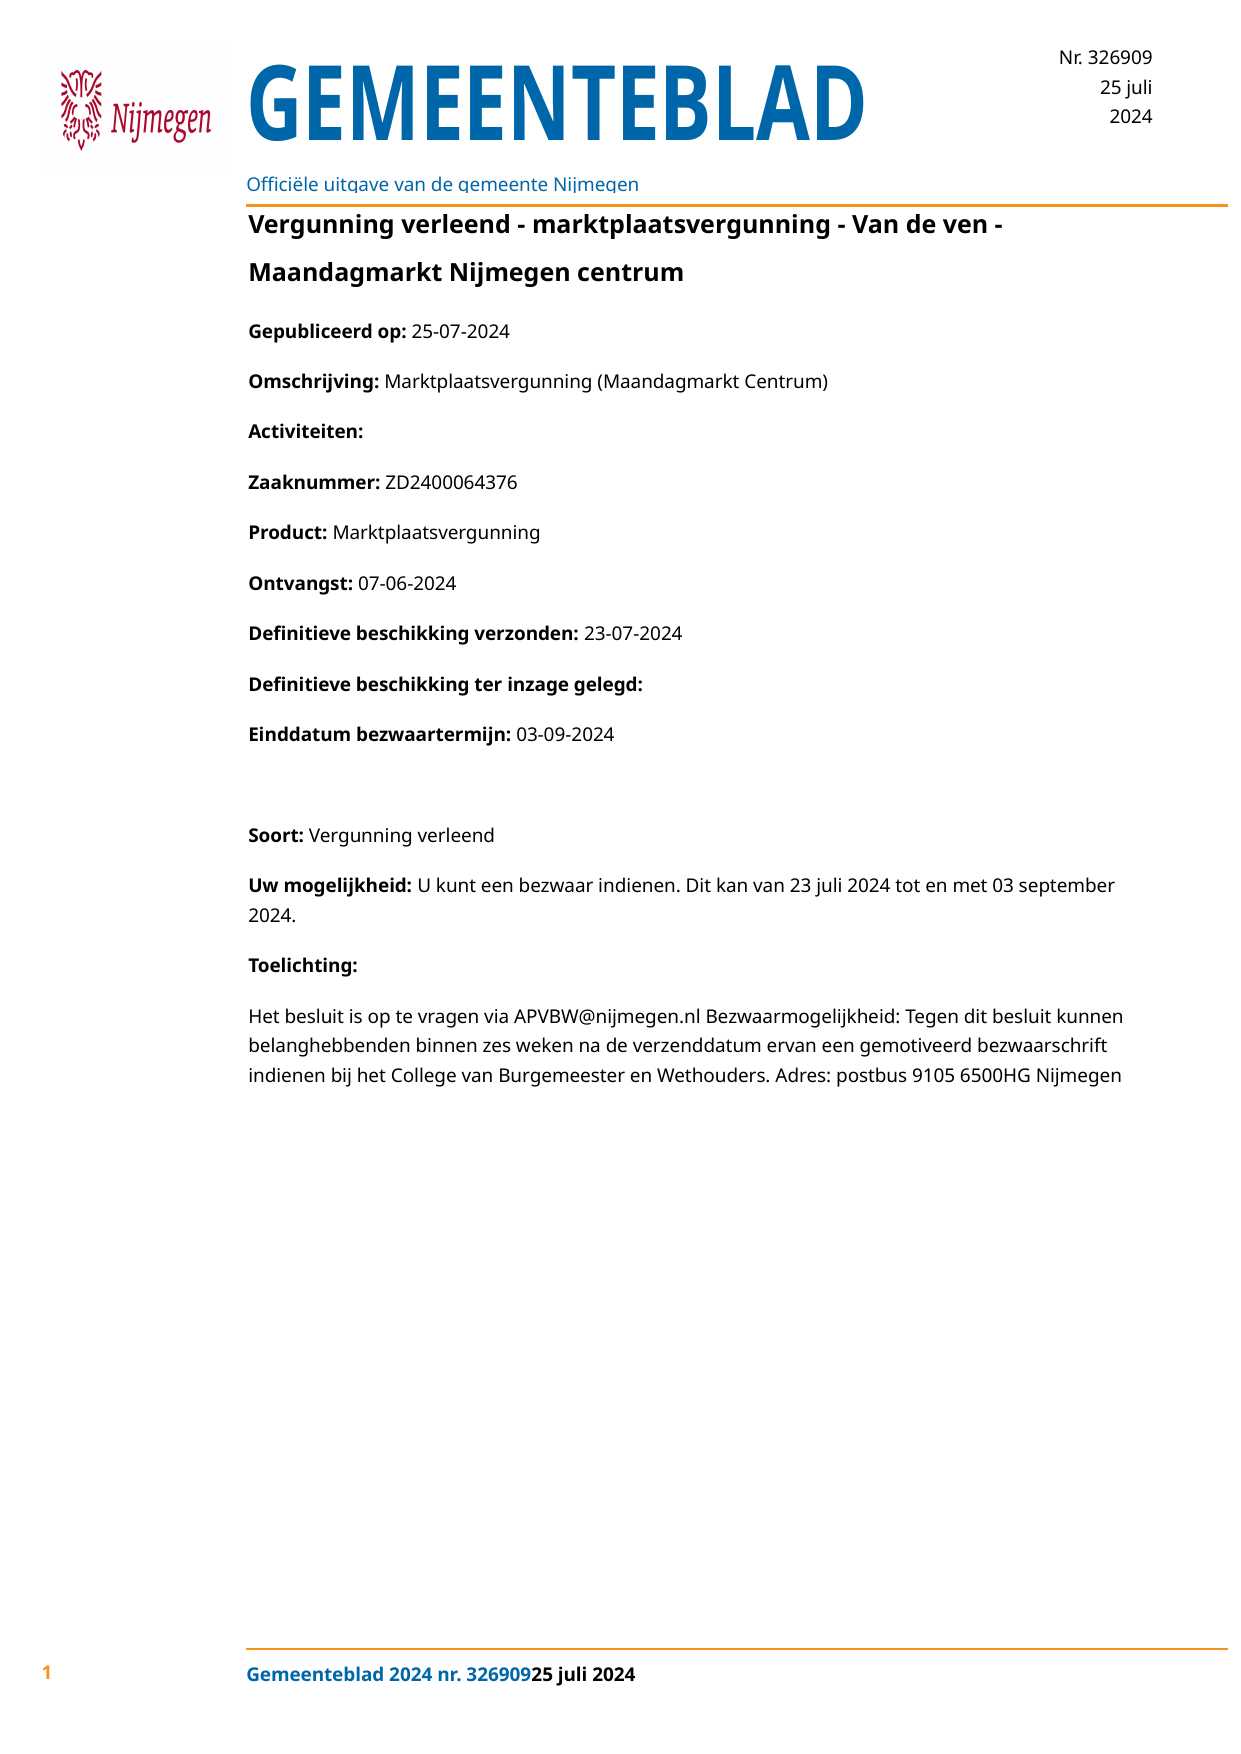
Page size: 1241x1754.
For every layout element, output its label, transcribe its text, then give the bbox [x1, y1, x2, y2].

text Omschrijving: Marktplaatsvergunning (Maandagmarkt Centrum) [248, 368, 1152, 394]
text Soort: Vergunning verleend [248, 822, 1152, 848]
text Zaaknummer: ZD2400064376 [248, 469, 1152, 495]
text Definitieve beschikking verzonden: 23-07-2024 [248, 620, 1152, 646]
text Ontvangst: 07-06-2024 [248, 570, 1152, 596]
picture [41, 47, 231, 172]
text Einddatum bezwaartermijn: 03-09-2024 [248, 721, 1152, 747]
text Uw mogelijkheid: U kunt een bezwaar indienen. Dit kan van 23 juli 2024 tot en met 03 september 2024. [248, 872, 1152, 928]
text Definitieve beschikking ter inzage gelegd: [248, 671, 1152, 697]
text Gepubliceerd op: 25-07-2024 [248, 318, 1152, 344]
text Toelichting: [248, 952, 1152, 978]
text Product: Marktplaatsvergunning [248, 519, 1152, 545]
text Het besluit is op te vragen via APVBW@nijmegen.nl Bezwaarmogelijkheid: Tegen dit besluit kunnen belanghebbenden binnen zes weken na de verzenddatum ervan een gemotiveerd bezwaarschrift indienen bij het College van Burgemeester en Wethouders. Adres: postbus 9105 6500HG Nijmegen [248, 1003, 1152, 1088]
text Vergunning verleend - marktplaatsvergunning - Van de ven - Maandagmarkt Nijmegen centrum [248, 207, 1152, 288]
text Activiteiten: [248, 419, 1152, 444]
